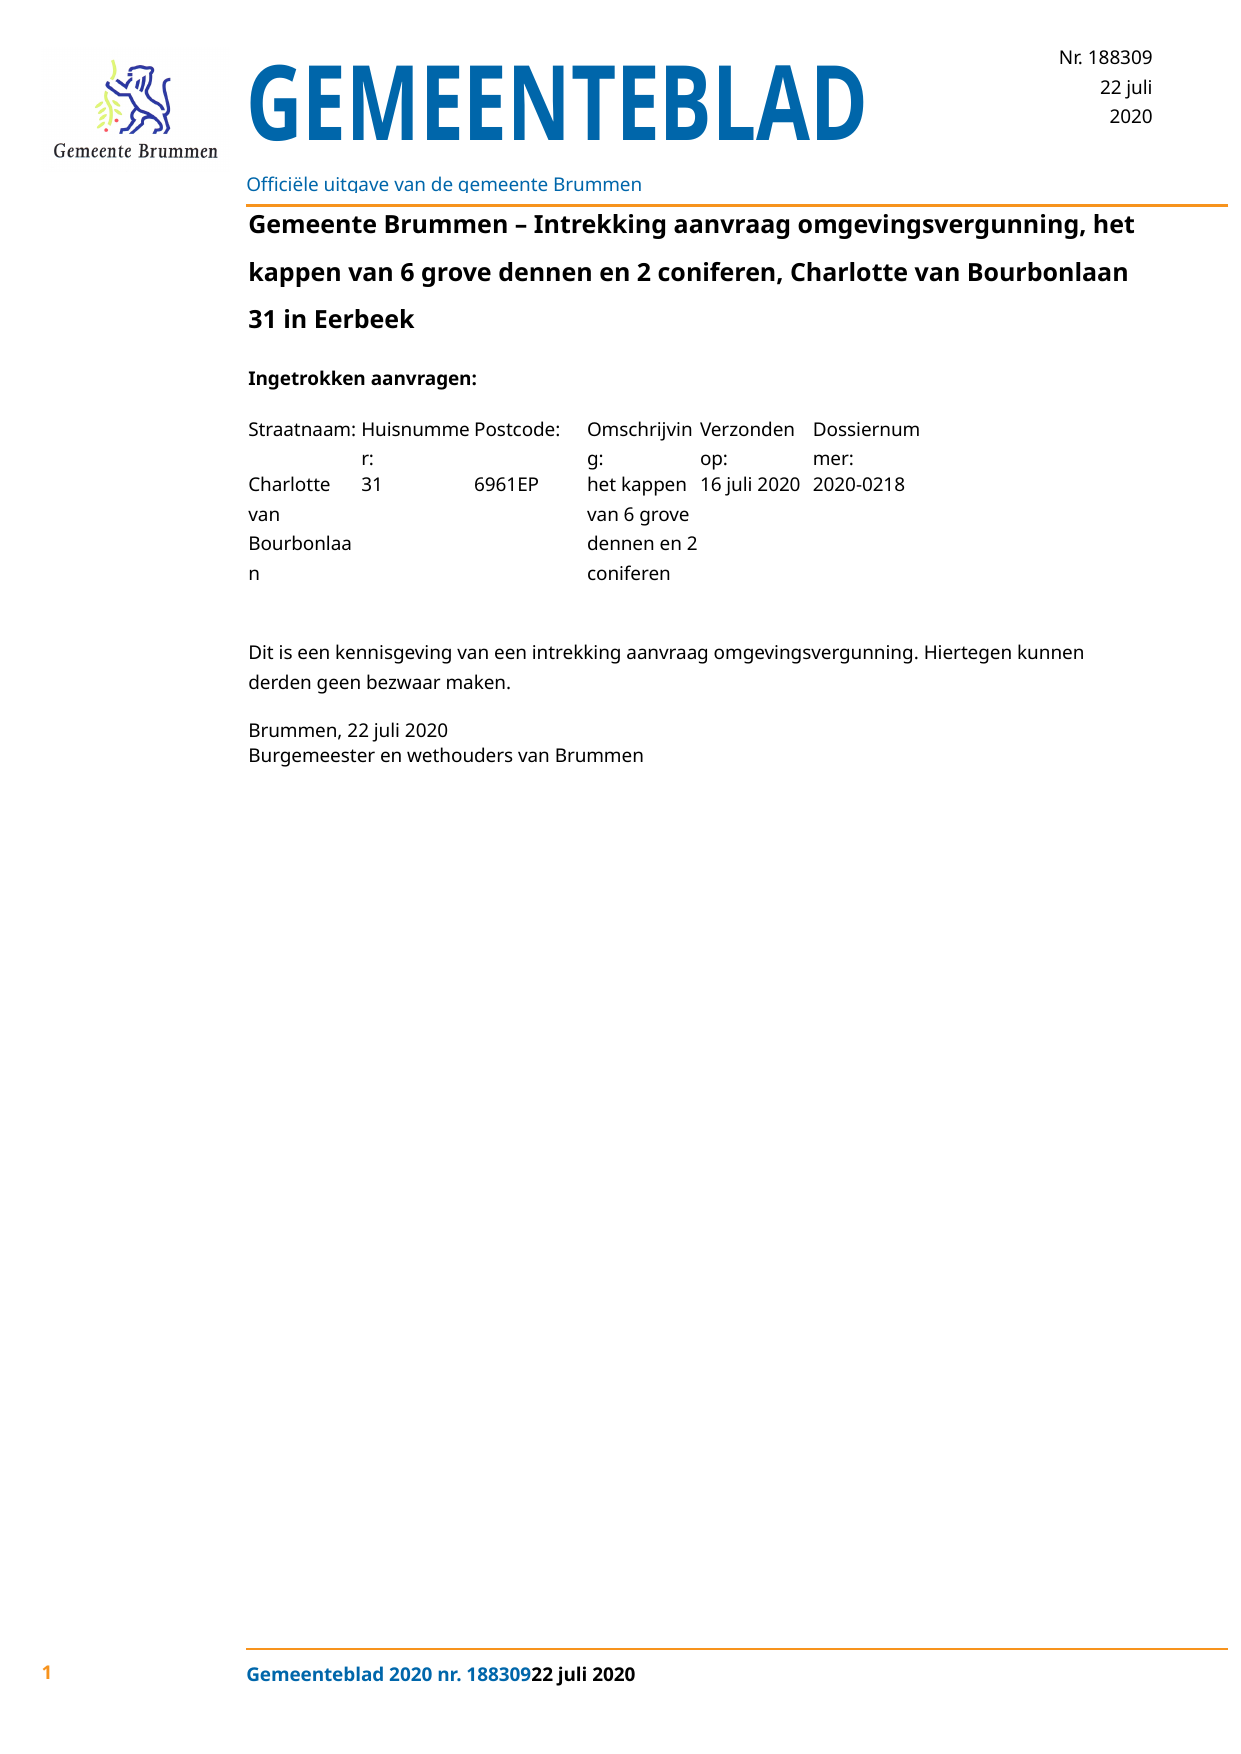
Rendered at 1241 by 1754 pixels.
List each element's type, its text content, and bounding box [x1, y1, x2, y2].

text Ingetrokken aanvragen: [248, 366, 1152, 391]
table_cell 2020-0218 [813, 471, 926, 586]
table_cell 31 [361, 471, 474, 586]
text Burgemeester en wethouders van Brummen [248, 743, 1152, 768]
table_header Verzonden op: [700, 416, 813, 471]
table_cell het kappen van 6 grove dennen en 2 coniferen [587, 471, 700, 586]
table_header Postcode: [474, 416, 587, 471]
table_cell Charlotte van Bourbonlaan [248, 471, 361, 586]
table_header [926, 416, 1038, 471]
table_header Straatnaam: [248, 416, 361, 471]
text Dit is een kennisgeving van een intrekking aanvraag omgevingsvergunning. Hiertegen kunnen derden geen bezwaar maken. [248, 639, 1152, 695]
table_cell 6961EP [474, 471, 587, 586]
table_header [1039, 416, 1152, 471]
picture [41, 47, 231, 172]
table_header Huisnummer: [361, 416, 474, 471]
table_cell [1039, 471, 1152, 586]
table_header Dossiernummer: [813, 416, 926, 471]
text Brummen, 22 juli 2020 [248, 717, 1152, 743]
table_cell [926, 471, 1038, 586]
table_cell 16 juli 2020 [700, 471, 813, 586]
text Gemeente Brummen – Intrekking aanvraag omgevingsvergunning, het kappen van 6 grove dennen en 2 coniferen, Charlotte van Bourbonlaan 31 in Eerbeek [248, 207, 1152, 336]
table_header Omschrijving: [587, 416, 700, 471]
